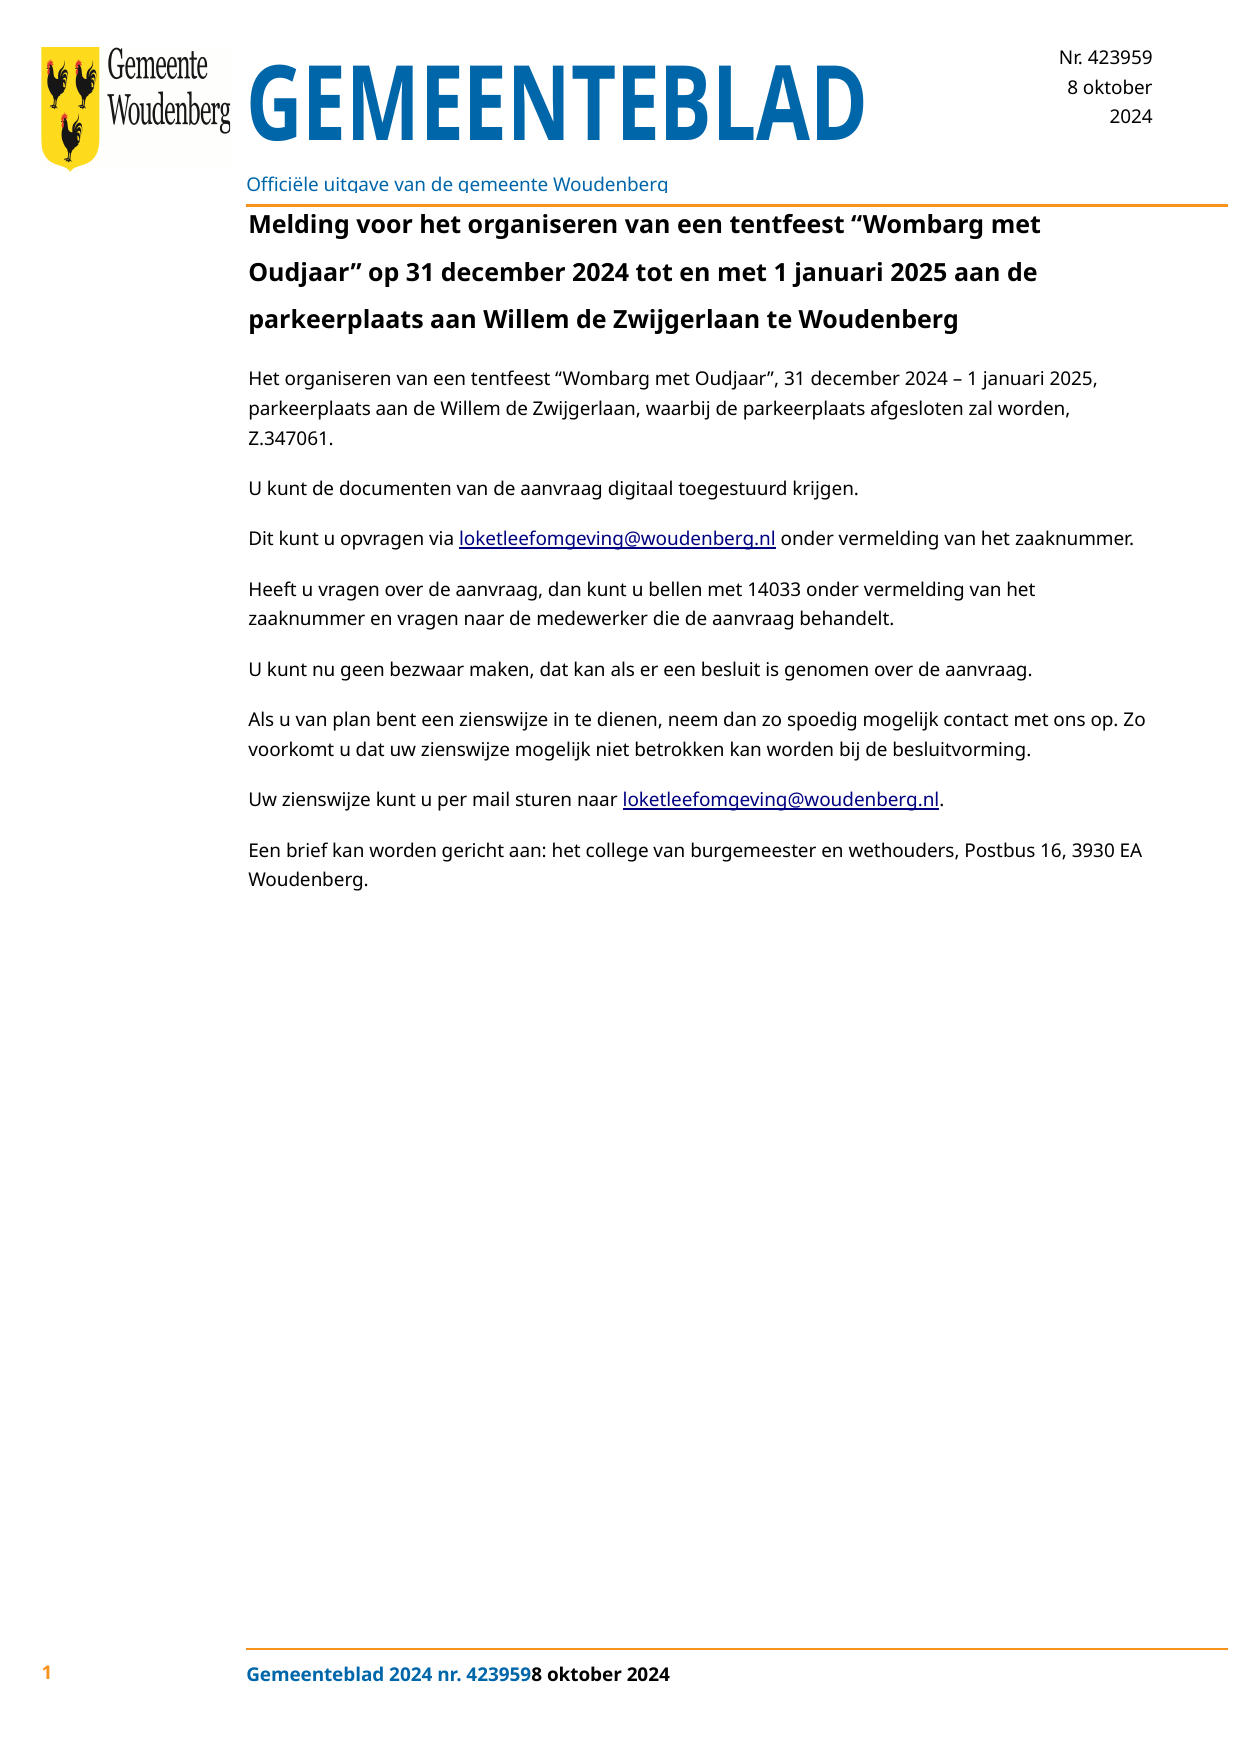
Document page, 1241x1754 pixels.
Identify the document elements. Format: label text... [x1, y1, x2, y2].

text Een brief kan worden gericht aan: het college van burgemeester en wethouders, Postbus 16, 3930 EA Woudenberg. [248, 837, 1152, 892]
text Heeft u vragen over de aanvraag, dan kunt u bellen met 14033 onder vermelding van het zaaknummer en vragen naar de medewerker die de aanvraag behandelt. [248, 576, 1152, 631]
text U kunt nu geen bezwaar maken, dat kan als er een besluit is genomen over de aanvraag. [248, 656, 1152, 682]
text U kunt de documenten van de aanvraag digitaal toegestuurd krijgen. [248, 475, 1152, 501]
text Als u van plan bent een zienswijze in te dienen, neem dan zo spoedig mogelijk contact met ons op. Zo voorkomt u dat uw zienswijze mogelijk niet betrokken kan worden bij de besluitvorming. [248, 706, 1152, 762]
text Het organiseren van een tentfeest “Wombarg met Oudjaar”, 31 december 2024 – 1 januari 2025, parkeerplaats aan de Willem de Zwijgerlaan, waarbij de parkeerplaats afgesloten zal worden, Z.347061. [248, 366, 1152, 450]
picture [41, 47, 231, 172]
text Dit kunt u opvragen via loketleefomgeving@woudenberg.nl onder vermelding van het zaaknummer. [248, 526, 1152, 551]
text Melding voor het organiseren van een tentfeest “Wombarg met Oudjaar” op 31 december 2024 tot en met 1 januari 2025 aan de parkeerplaats aan Willem de Zwijgerlaan te Woudenberg [248, 207, 1152, 336]
text Uw zienswijze kunt u per mail sturen naar loketleefomgeving@woudenberg.nl. [248, 786, 1152, 812]
